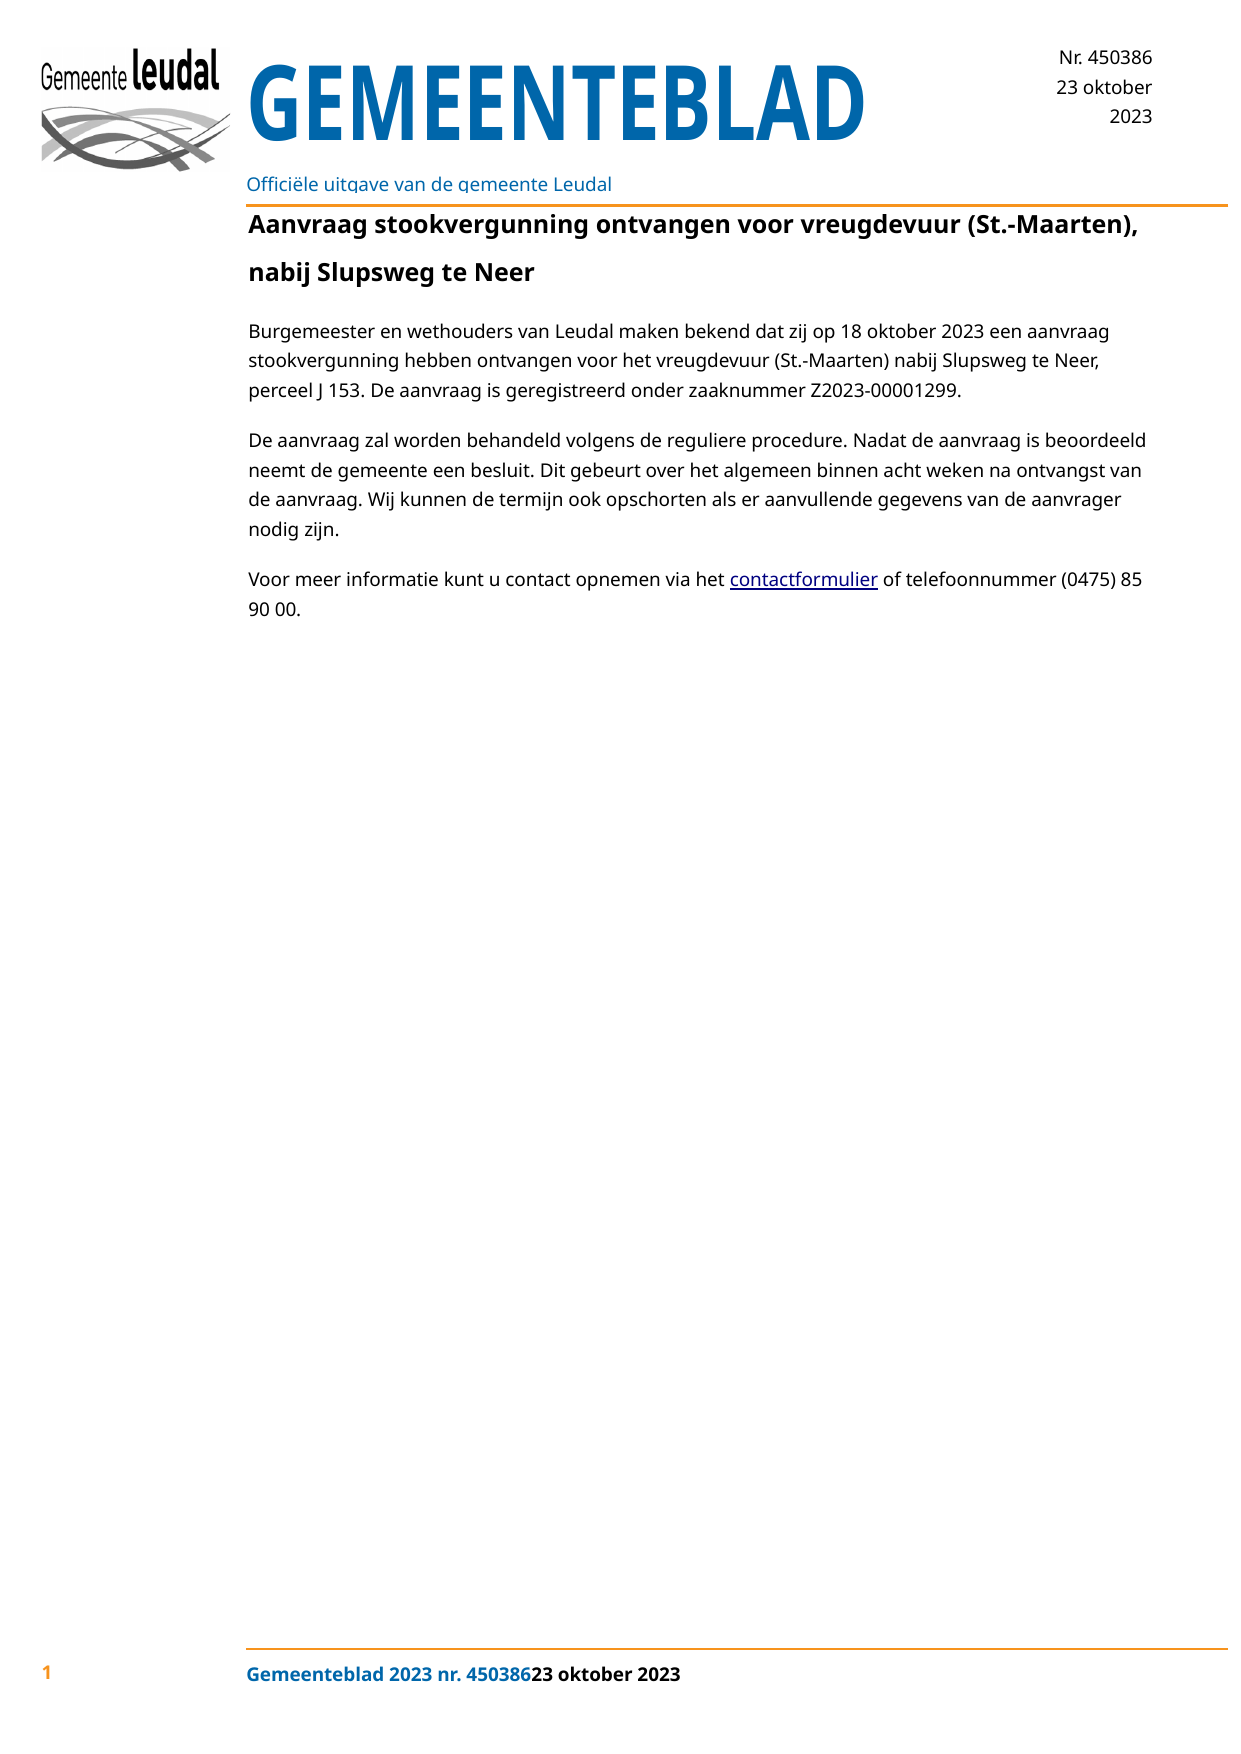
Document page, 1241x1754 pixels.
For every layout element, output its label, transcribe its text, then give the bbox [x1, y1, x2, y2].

text Aanvraag stookvergunning ontvangen voor vreugdevuur (St.-Maarten), nabij Slupsweg te Neer [248, 207, 1152, 288]
text Voor meer informatie kunt u contact opnemen via het contactformulier of telefoonnummer (0475) 85 90 00. [248, 567, 1152, 622]
text De aanvraag zal worden behandeld volgens de reguliere procedure. Nadat de aanvraag is beoordeeld neemt de gemeente een besluit. Dit gebeurt over het algemeen binnen acht weken na ontvangst van de aanvraag. Wij kunnen de termijn ook opschorten als er aanvullende gegevens van de aanvrager nodig zijn. [248, 427, 1152, 542]
picture [41, 47, 231, 172]
text Burgemeester en wethouders van Leudal maken bekend dat zij op 18 oktober 2023 een aanvraag stookvergunning hebben ontvangen voor het vreugdevuur (St.-Maarten) nabij Slupsweg te Neer, perceel J 153. De aanvraag is geregistreerd onder zaaknummer Z2023-00001299. [248, 318, 1152, 403]
